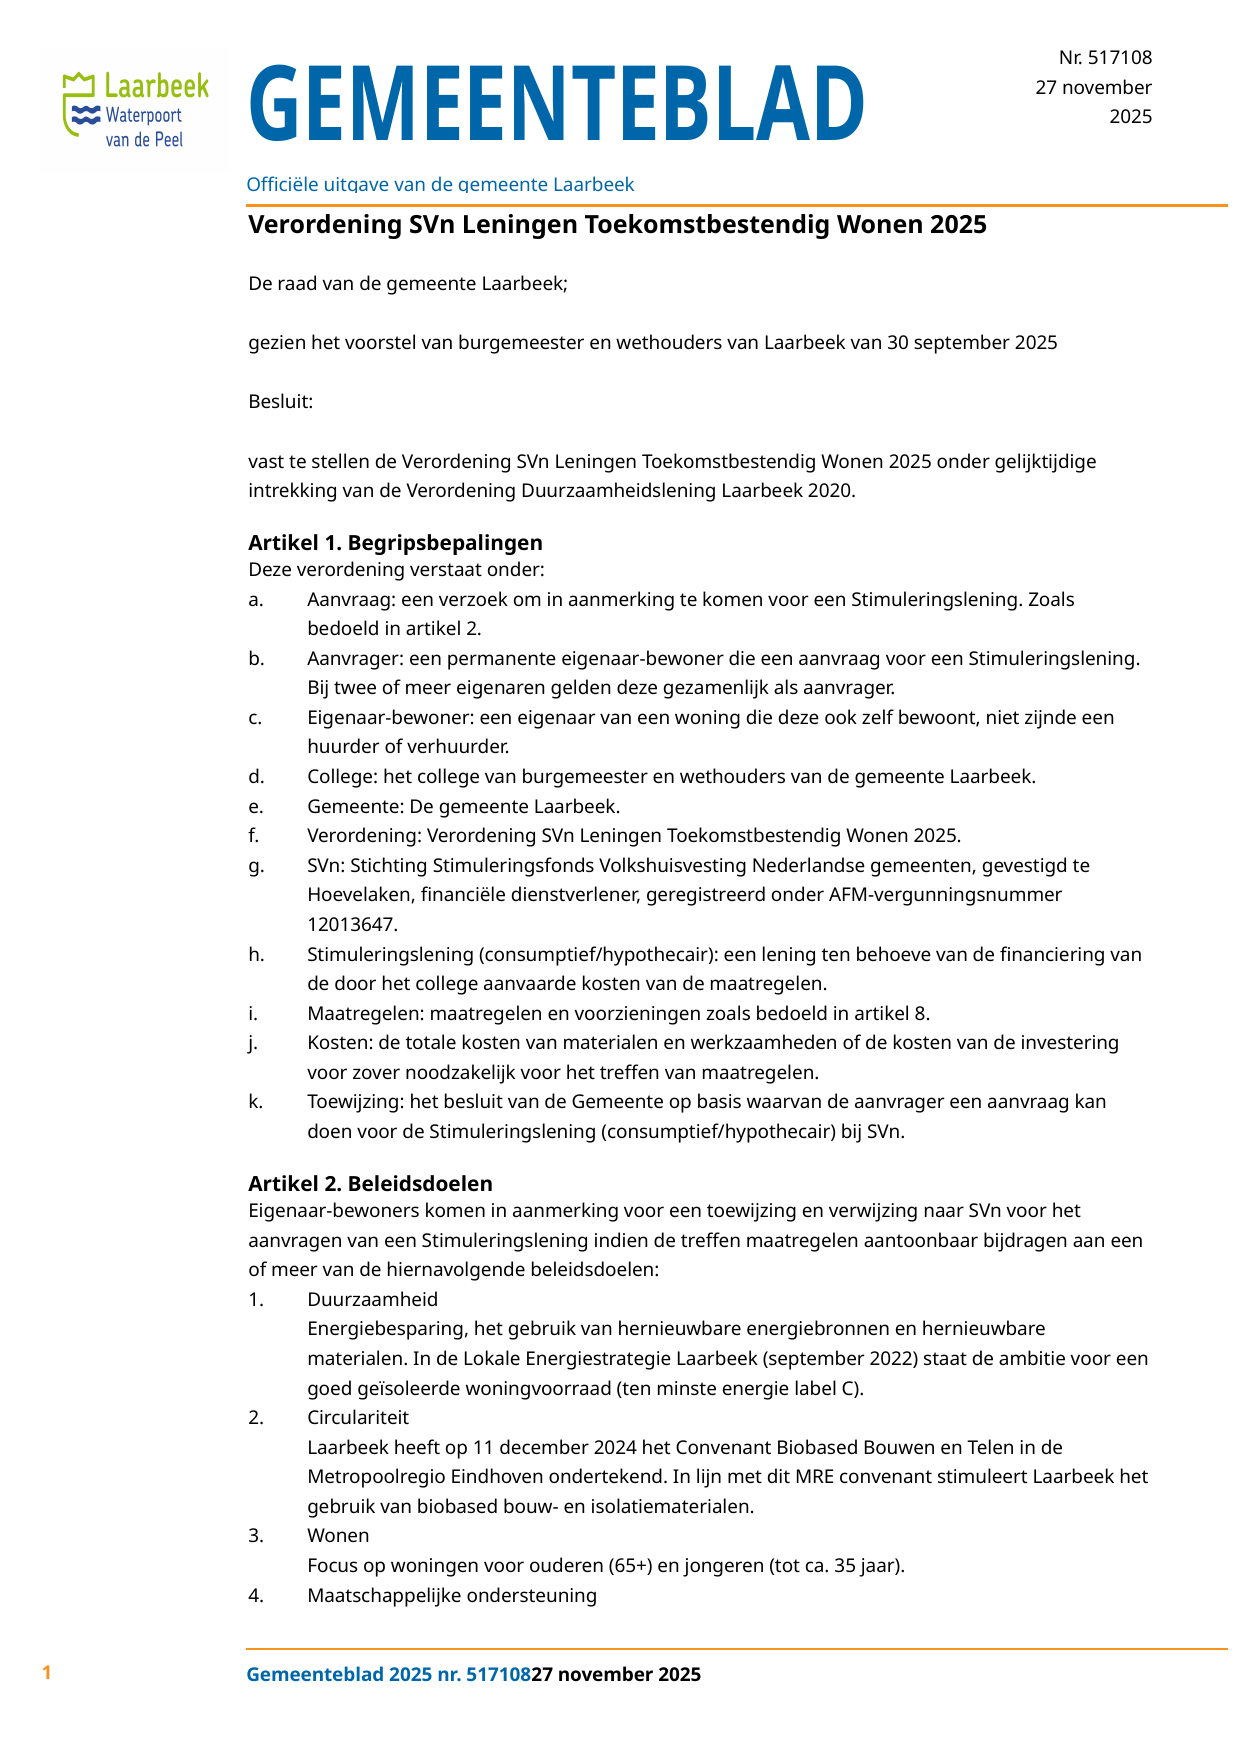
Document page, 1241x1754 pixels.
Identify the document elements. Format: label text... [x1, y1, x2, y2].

text Besluit: [248, 389, 1152, 414]
list Laarbeek heeft op 11 december 2024 het Convenant Biobased Bouwen en Telen in de Metropoolregio Eindhoven ondertekend. In lijn met dit MRE convenant stimuleert Laarbeek het gebruik van biobased bouw- en isolatiematerialen. [248, 1434, 1152, 1519]
text gezien het voorstel van burgemeester en wethouders van Laarbeek van 30 september 2025 [248, 329, 1152, 355]
list Verordening: Verordening SVn Leningen Toekomstbestendig Wonen 2025. [248, 822, 1152, 848]
text Eigenaar-bewoners komen in aanmerking voor een toewijzing en verwijzing naar SVn voor het aanvragen van een Stimuleringslening indien de treffen maatregelen aantoonbaar bijdragen aan een of meer van de hiernavolgende beleidsdoelen: [248, 1197, 1152, 1282]
list Stimuleringslening (consumptief/hypothecair): een lening ten behoeve van de financiering van de door het college aanvaarde kosten van de maatregelen. [248, 941, 1152, 996]
list SVn: Stichting Stimuleringsfonds Volkshuisvesting Nederlandse gemeenten, gevestigd te Hoevelaken, financiële dienstverlener, geregistreerd onder AFM-vergunningsnummer 12013647. [248, 852, 1152, 937]
text Deze verordening verstaat onder: [248, 556, 1152, 582]
picture [41, 47, 231, 172]
list Energiebesparing, het gebruik van hernieuwbare energiebronnen en hernieuwbare materialen. In de Lokale Energiestrategie Laarbeek (september 2022) staat de ambitie voor een goed geïsoleerde woningvoorraad (ten minste energie label C). [248, 1316, 1152, 1400]
list Eigenaar-bewoner: een eigenaar van een woning die deze ook zelf bewoont, niet zijnde een huurder of verhuurder. [248, 704, 1152, 759]
text Artikel 1. Begripsbepalingen [248, 528, 1152, 556]
list Focus op woningen voor ouderen (65+) en jongeren (tot ca. 35 jaar). [248, 1552, 1152, 1578]
list Aanvrager: een permanente eigenaar-bewoner die een aanvraag voor een Stimuleringslening. Bij twee of meer eigenaren gelden deze gezamenlijk als aanvrager. [248, 645, 1152, 700]
list Aanvraag: een verzoek om in aanmerking te komen voor een Stimuleringslening. Zoals bedoeld in artikel 2. [248, 586, 1152, 641]
text Artikel 2. Beleidsdoelen [248, 1169, 1152, 1197]
list Toewijzing: het besluit van de Gemeente op basis waarvan de aanvrager een aanvraag kan doen voor de Stimuleringslening (consumptief/hypothecair) bij SVn. [248, 1089, 1152, 1144]
list Maatschappelijke ondersteuning [248, 1582, 1152, 1607]
list Gemeente: De gemeente Laarbeek. [248, 793, 1152, 819]
list Wonen [248, 1523, 1152, 1548]
list College: het college van burgemeester en wethouders van de gemeente Laarbeek. [248, 763, 1152, 789]
list Maatregelen: maatregelen en voorzieningen zoals bedoeld in artikel 8. [248, 1000, 1152, 1026]
list Kosten: de totale kosten van materialen en werkzaamheden of de kosten van de investering voor zover noodzakelijk voor het treffen van maatregelen. [248, 1029, 1152, 1085]
text vast te stellen de Verordening SVn Leningen Toekomstbestendig Wonen 2025 onder gelijktijdige intrekking van de Verordening Duurzaamheidslening Laarbeek 2020. [248, 448, 1152, 503]
list Circulariteit [248, 1404, 1152, 1430]
text Verordening SVn Leningen Toekomstbestendig Wonen 2025 [248, 207, 1152, 241]
text De raad van de gemeente Laarbeek; [248, 270, 1152, 296]
list Duurzaamheid [248, 1286, 1152, 1312]
